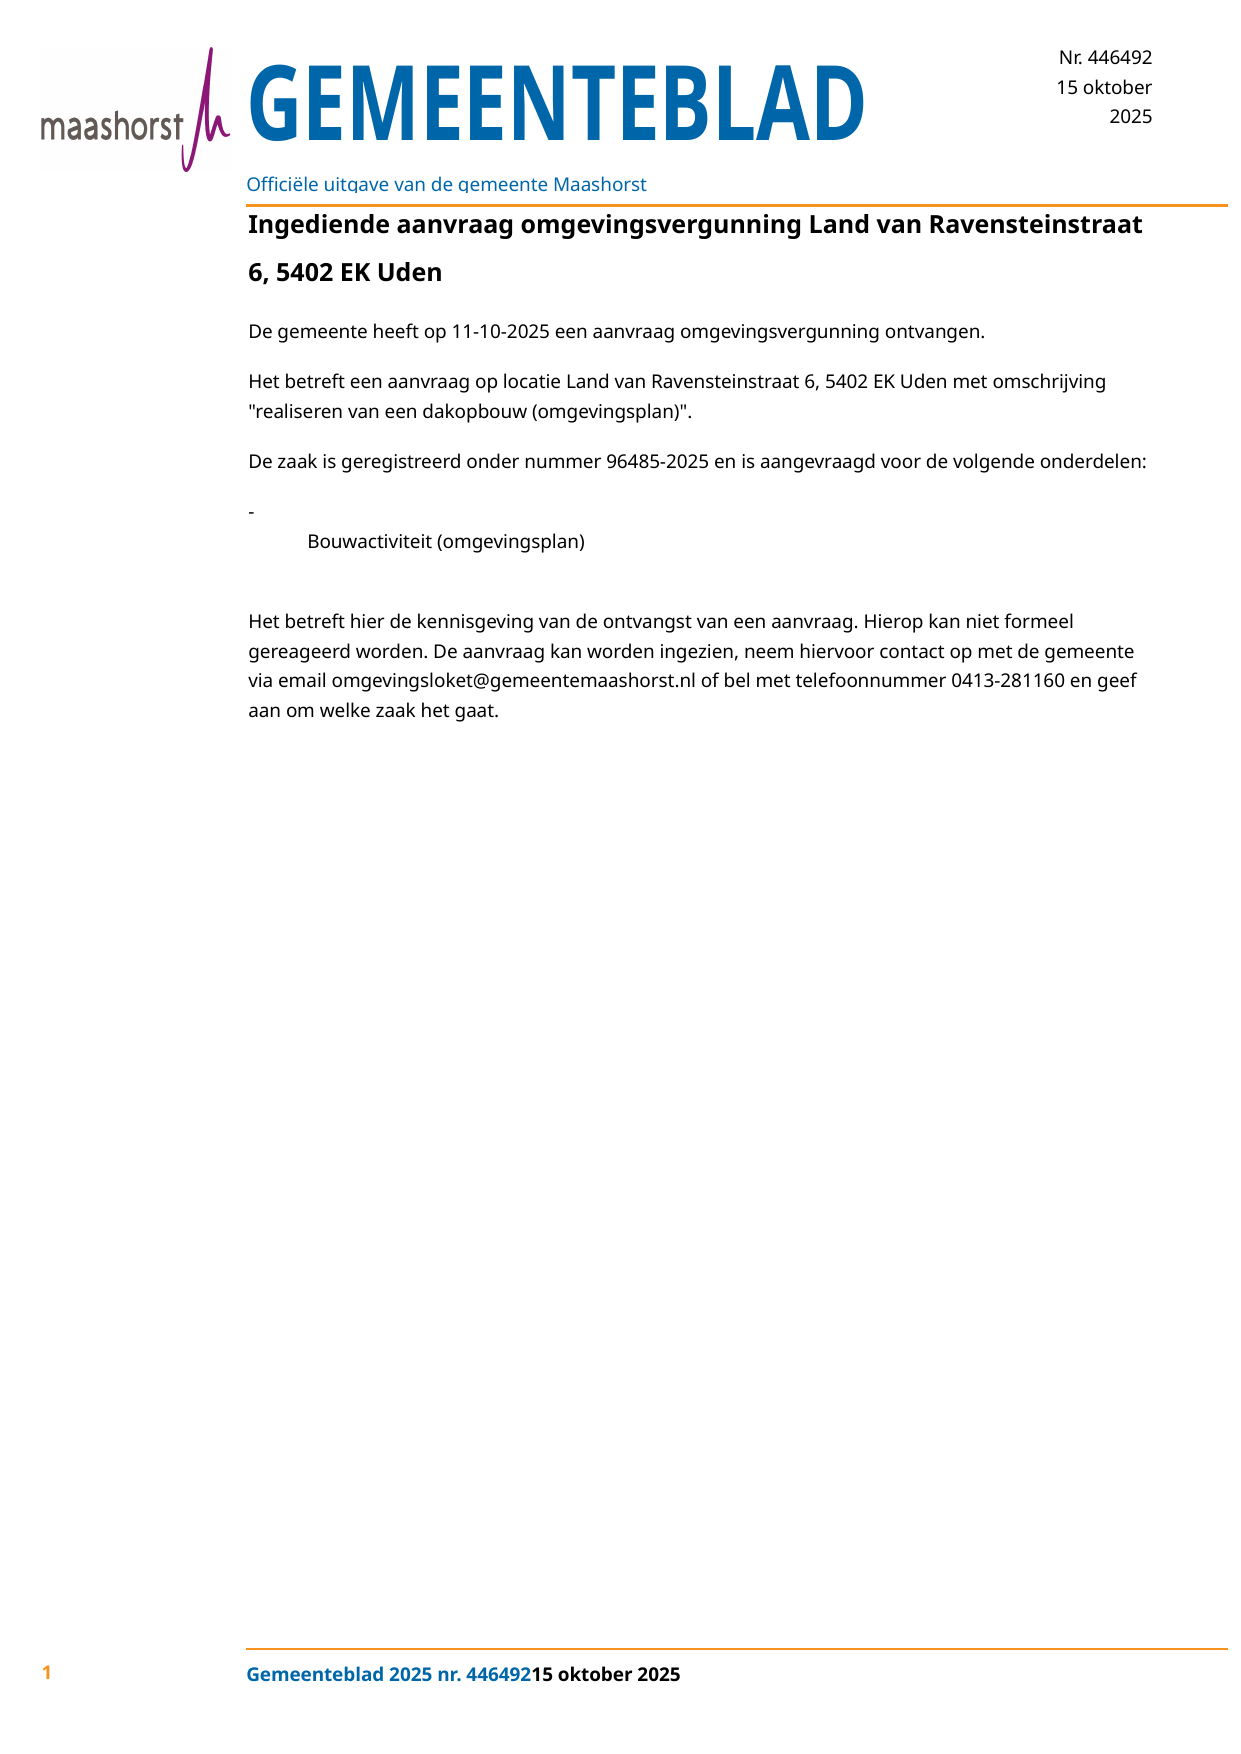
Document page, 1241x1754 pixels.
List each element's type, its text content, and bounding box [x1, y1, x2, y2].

text Het betreft hier de kennisgeving van de ontvangst van een aanvraag. Hierop kan niet formeel gereageerd worden. De aanvraag kan worden ingezien, neem hiervoor contact op met de gemeente via email omgevingsloket@gemeentemaashorst.nl of bel met telefoonnummer 0413-281160 en geef aan om welke zaak het gaat. [248, 608, 1152, 723]
text De zaak is geregistreerd onder nummer 96485-2025 en is aangevraagd voor de volgende onderdelen: [248, 448, 1152, 474]
list Bouwactiviteit (omgevingsplan) [248, 528, 1152, 554]
picture [41, 47, 231, 172]
text Het betreft een aanvraag op locatie Land van Ravensteinstraat 6, 5402 EK Uden met omschrijving "realiseren van een dakopbouw (omgevingsplan)". [248, 368, 1152, 424]
text De gemeente heeft op 11-10-2025 een aanvraag omgevingsvergunning ontvangen. [248, 318, 1152, 344]
text Ingediende aanvraag omgevingsvergunning Land van Ravensteinstraat 6, 5402 EK Uden [248, 207, 1152, 288]
